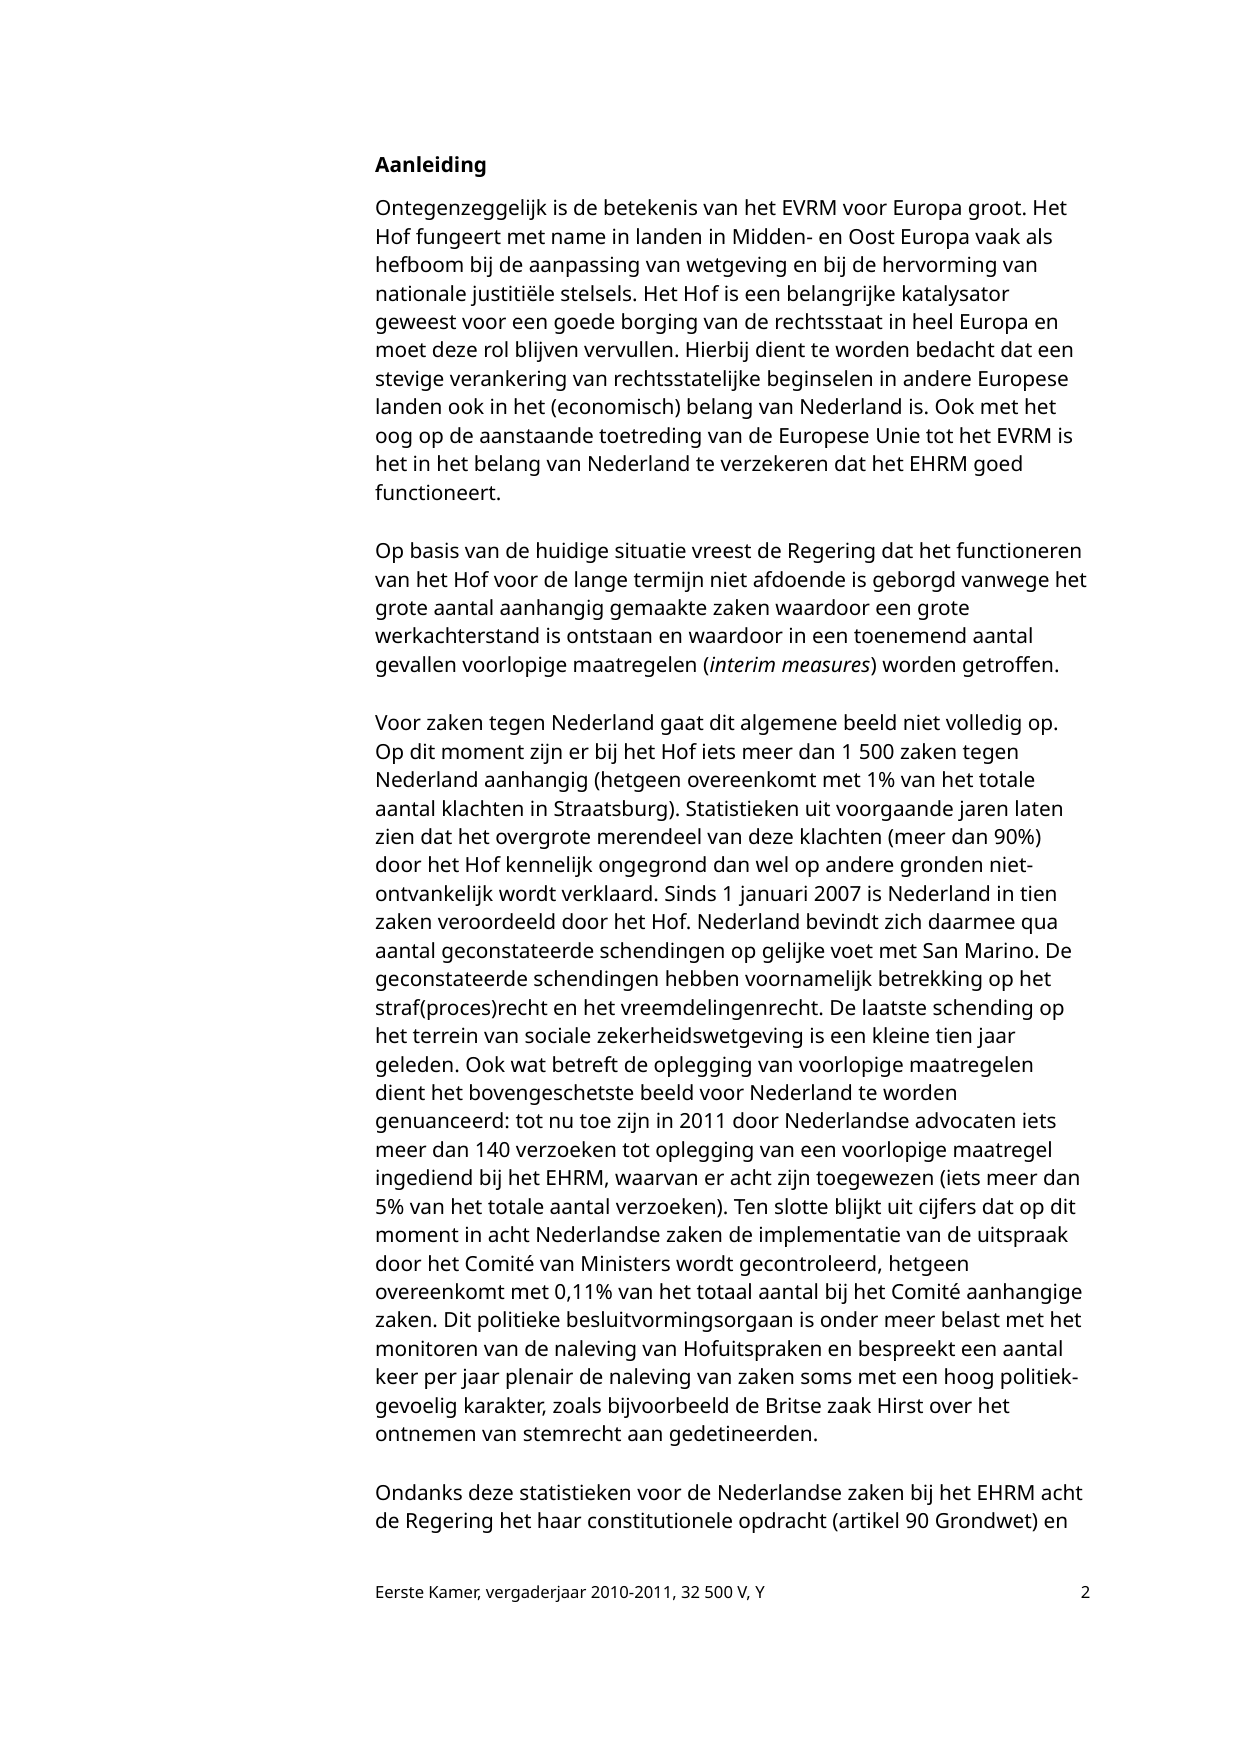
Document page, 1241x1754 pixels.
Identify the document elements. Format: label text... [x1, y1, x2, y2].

text Op basis van de huidige situatie vreest de Regering dat het functioneren van het Hof voor de lange termijn niet afdoende is geborgd vanwege het grote aantal aanhangig gemaakte zaken waardoor een grote werkachterstand is ontstaan en waardoor in een toenemend aantal gevallen voorlopige maatregelen (interim measures) worden getroffen. [375, 536, 1090, 678]
text Ontegenzeggelijk is de betekenis van het EVRM voor Europa groot. Het Hof fungeert met name in landen in Midden- en Oost Europa vaak als hefboom bij de aanpassing van wetgeving en bij de hervorming van nationale justitiële stelsels. Het Hof is een belangrijke katalysator geweest voor een goede borging van de rechtsstaat in heel Europa en moet deze rol blijven vervullen. Hierbij dient te worden bedacht dat een stevige verankering van rechtsstatelijke beginselen in andere Europese landen ook in het (economisch) belang van Nederland is. Ook met het oog op de aanstaande toetreding van de Europese Unie tot het EVRM is het in het belang van Nederland te verzekeren dat het EHRM goed functioneert. [375, 193, 1090, 506]
text Aanleiding [375, 150, 1090, 178]
text Voor zaken tegen Nederland gaat dit algemene beeld niet volledig op. Op dit moment zijn er bij het Hof iets meer dan 1 500 zaken tegen Nederland aanhangig (hetgeen overeenkomt met 1% van het totale aantal klachten in Straatsburg). Statistieken uit voorgaande jaren laten zien dat het overgrote merendeel van deze klachten (meer dan 90%) door het Hof kennelijk ongegrond dan wel op andere gronden niet-ontvankelijk wordt verklaard. Sinds 1 januari 2007 is Nederland in tien zaken veroordeeld door het Hof. Nederland bevindt zich daarmee qua aantal geconstateerde schendingen op gelijke voet met San Marino. De geconstateerde schendingen hebben voornamelijk betrekking op het straf(proces)recht en het vreemdelingenrecht. De laatste schending op het terrein van sociale zekerheidswetgeving is een kleine tien jaar geleden. Ook wat betreft de oplegging van voorlopige maatregelen dient het bovengeschetste beeld voor Nederland te worden genuanceerd: tot nu toe zijn in 2011 door Nederlandse advocaten iets meer dan 140 verzoeken tot oplegging van een voorlopige maatregel ingediend bij het EHRM, waarvan er acht zijn toegewezen (iets meer dan 5% van het totale aantal verzoeken). Ten slotte blijkt uit cijfers dat op dit moment in acht Nederlandse zaken de implementatie van de uitspraak door het Comité van Ministers wordt gecontroleerd, hetgeen overeenkomt met 0,11% van het totaal aantal bij het Comité aanhangige zaken. Dit politieke besluitvormingsorgaan is onder meer belast met het monitoren van de naleving van Hofuitspraken en bespreekt een aantal keer per jaar plenair de naleving van zaken soms met een hoog politiek-gevoelig karakter, zoals bijvoorbeeld de Britse zaak Hirst over het ontnemen van stemrecht aan gedetineerden. [375, 708, 1090, 1448]
text Ondanks deze statistieken voor de Nederlandse zaken bij het EHRM acht de Regering het haar constitutionele opdracht (artikel 90 Grondwet) en [375, 1478, 1090, 1535]
